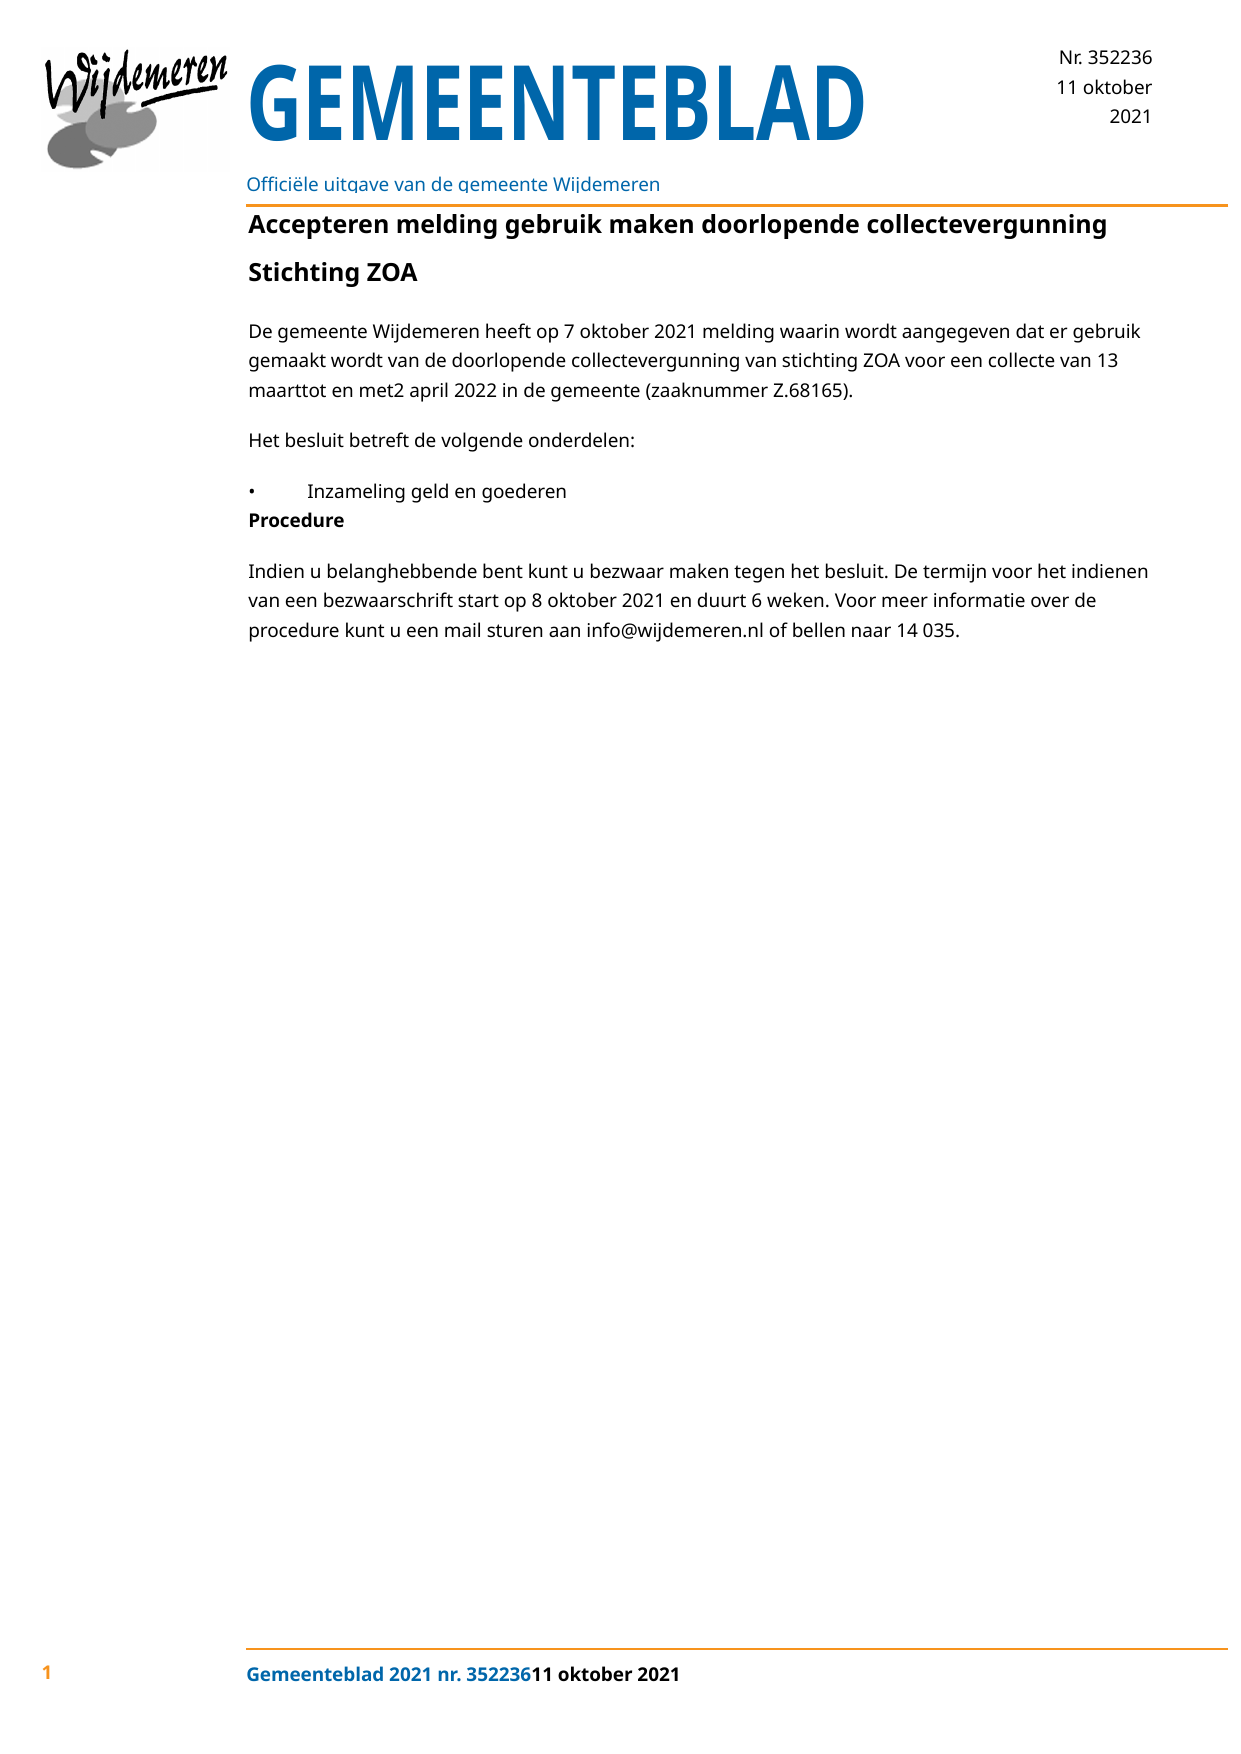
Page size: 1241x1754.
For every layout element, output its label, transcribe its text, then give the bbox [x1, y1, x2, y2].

text Accepteren melding gebruik maken doorlopende collectevergunning Stichting ZOA [248, 207, 1152, 288]
list Inzameling geld en goederen [248, 478, 1152, 504]
picture [41, 47, 231, 172]
text De gemeente Wijdemeren heeft op 7 oktober 2021 melding waarin wordt aangegeven dat er gebruik gemaakt wordt van de doorlopende collectevergunning van stichting ZOA voor een collecte van 13 maarttot en met2 april 2022 in de gemeente (zaaknummer Z.68165). [248, 318, 1152, 403]
text Het besluit betreft de volgende onderdelen: [248, 427, 1152, 453]
text Procedure [248, 507, 1152, 533]
text Indien u belanghebbende bent kunt u bezwaar maken tegen het besluit. De termijn voor het indienen van een bezwaarschrift start op 8 oktober 2021 en duurt 6 weken. Voor meer informatie over de procedure kunt u een mail sturen aan info@wijdemeren.nl of bellen naar 14 035. [248, 558, 1152, 643]
